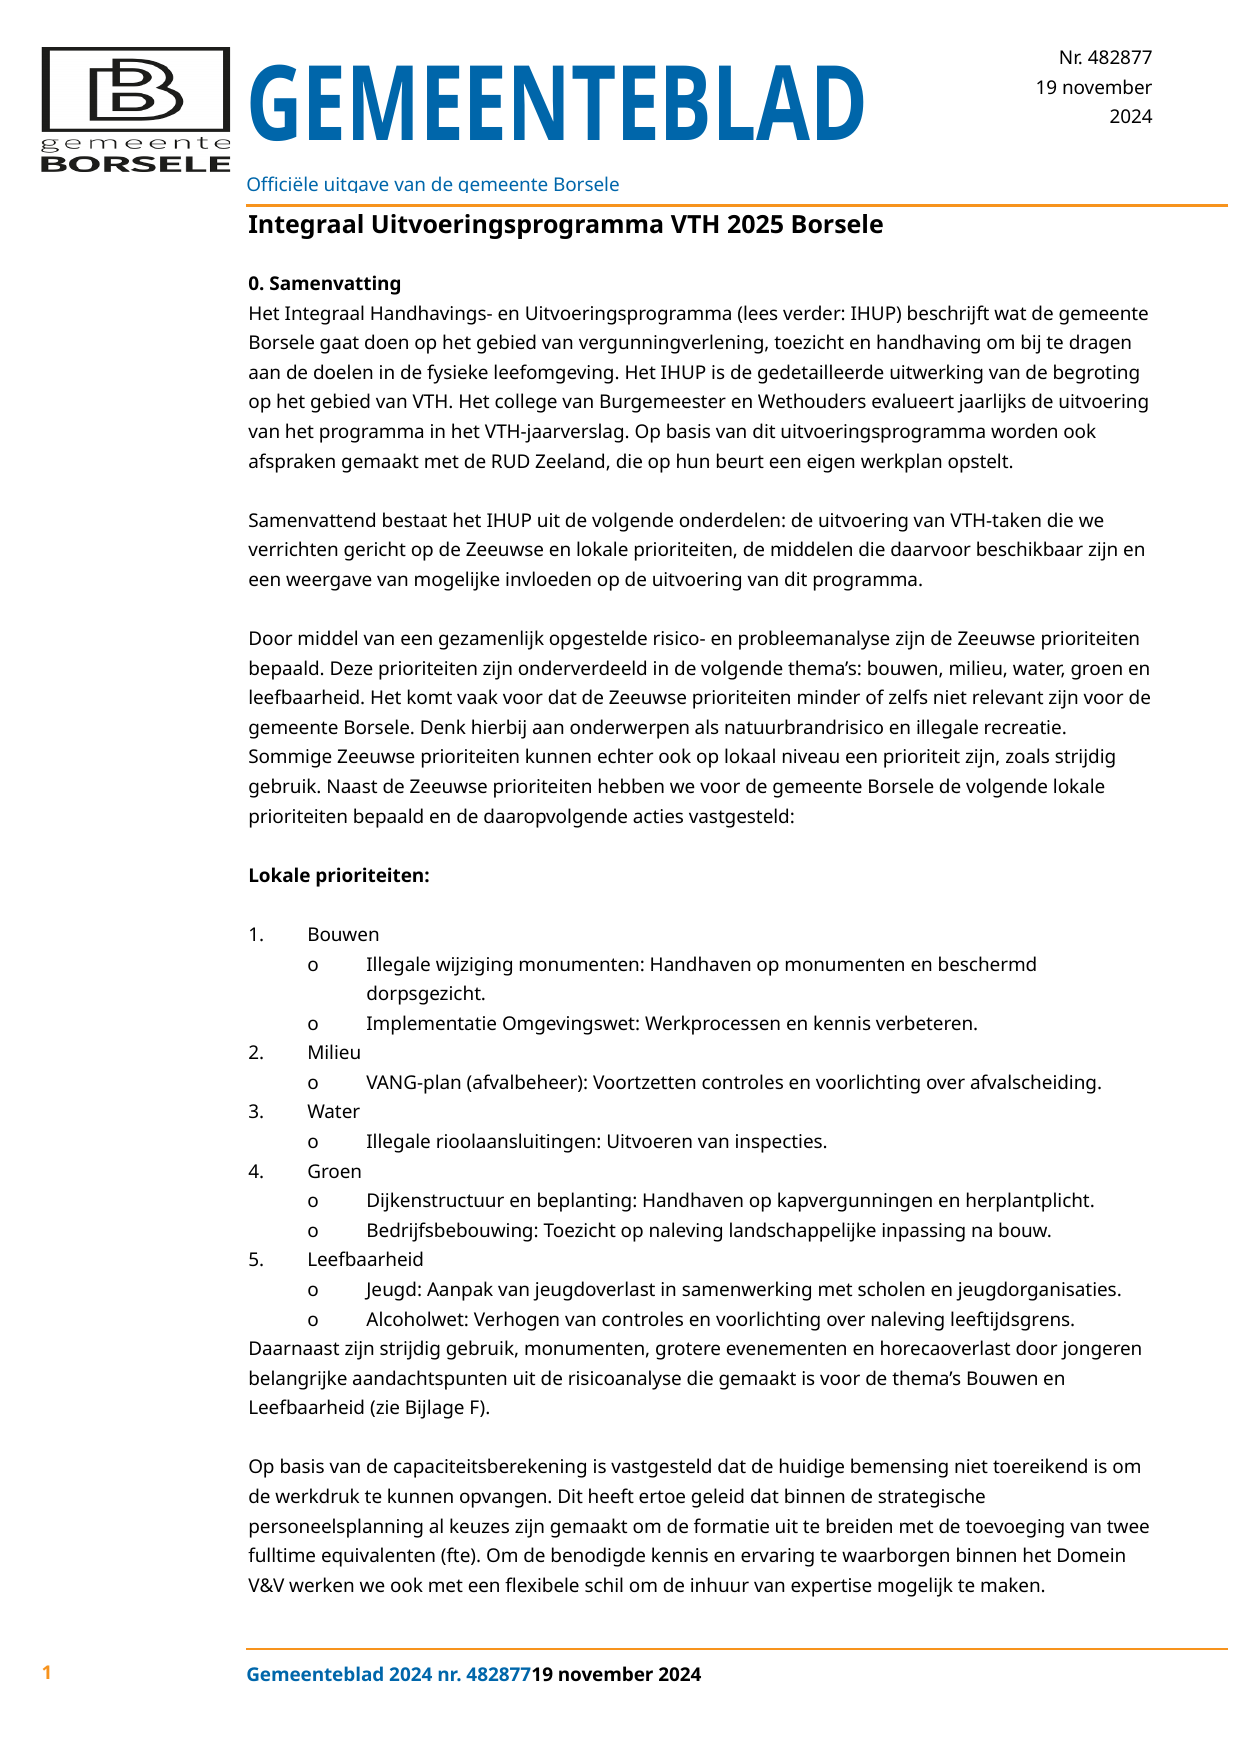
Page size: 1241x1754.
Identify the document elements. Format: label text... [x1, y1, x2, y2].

list Groen [248, 1158, 1152, 1183]
list Milieu [248, 1039, 1152, 1065]
text Integraal Uitvoeringsprogramma VTH 2025 Borsele [248, 207, 1152, 241]
text Op basis van de capaciteitsberekening is vastgesteld dat de huidige bemensing niet toereikend is om de werkdruk te kunnen opvangen. Dit heeft ertoe geleid dat binnen de strategische personeelsplanning al keuzes zijn gemaakt om de formatie uit te breiden met de toevoeging van twee fulltime equivalenten (fte). Om de benodigde kennis en ervaring te waarborgen binnen het Domein V&V werken we ook met een flexibele schil om de inhuur van expertise mogelijk te maken. [248, 1454, 1152, 1598]
text Daarnaast zijn strijdig gebruik, monumenten, grotere evenementen en horecaoverlast door jongeren belangrijke aandachtspunten uit de risicoanalyse die gemaakt is voor de thema’s Bouwen en Leefbaarheid (zie Bijlage F). [248, 1335, 1152, 1420]
list Water [248, 1099, 1152, 1124]
text Samenvattend bestaat het IHUP uit de volgende onderdelen: de uitvoering van VTH-taken die we verrichten gericht op de Zeeuwse en lokale prioriteiten, de middelen die daarvoor beschikbaar zijn en een weergave van mogelijke invloeden op de uitvoering van dit programma. [248, 507, 1152, 592]
text Door middel van een gezamenlijk opgestelde risico- en probleemanalyse zijn de Zeeuwse prioriteiten bepaald. Deze prioriteiten zijn onderverdeeld in de volgende thema’s: bouwen, milieu, water, groen en leefbaarheid. Het komt vaak voor dat de Zeeuwse prioriteiten minder of zelfs niet relevant zijn voor de gemeente Borsele. Denk hierbij aan onderwerpen als natuurbrandrisico en illegale recreatie. Sommige Zeeuwse prioriteiten kunnen echter ook op lokaal niveau een prioriteit zijn, zoals strijdig gebruik. Naast de Zeeuwse prioriteiten hebben we voor de gemeente Borsele de volgende lokale prioriteiten bepaald en de daaropvolgende acties vastgesteld: [248, 625, 1152, 828]
list Jeugd: Aanpak van jeugdoverlast in samenwerking met scholen en jeugdorganisaties. [307, 1276, 1152, 1302]
text Lokale prioriteiten: [248, 862, 1152, 888]
text Het Integraal Handhavings- en Uitvoeringsprogramma (lees verder: IHUP) beschrijft wat de gemeente Borsele gaat doen op het gebied van vergunningverlening, toezicht en handhaving om bij te dragen aan de doelen in de fysieke leefomgeving. Het IHUP is de gedetailleerde uitwerking van de begroting op het gebied van VTH. Het college van Burgemeester en Wethouders evalueert jaarlijks de uitvoering van het programma in het VTH-jaarverslag. Op basis van dit uitvoeringsprogramma worden ook afspraken gemaakt met de RUD Zeeland, die op hun beurt een eigen werkplan opstelt. [248, 300, 1152, 473]
list Illegale wijziging monumenten: Handhaven op monumenten en beschermd dorpsgezicht. [307, 951, 1152, 1006]
list Alcoholwet: Verhogen van controles en voorlichting over naleving leeftijdsgrens. [307, 1306, 1152, 1331]
list Implementatie Omgevingswet: Werkprocessen en kennis verbeteren. [307, 1010, 1152, 1036]
text 0. Samenvatting [248, 270, 1152, 296]
list Illegale rioolaansluitingen: Uitvoeren van inspecties. [307, 1128, 1152, 1154]
list Bouwen [248, 921, 1152, 947]
picture [41, 47, 231, 172]
list VANG-plan (afvalbeheer): Voortzetten controles en voorlichting over afvalscheiding. [307, 1069, 1152, 1095]
list Bedrijfsbebouwing: Toezicht op naleving landschappelijke inpassing na bouw. [307, 1217, 1152, 1243]
list Leefbaarheid [248, 1247, 1152, 1272]
list Dijkenstructuur en beplanting: Handhaven op kapvergunningen en herplantplicht. [307, 1187, 1152, 1213]
